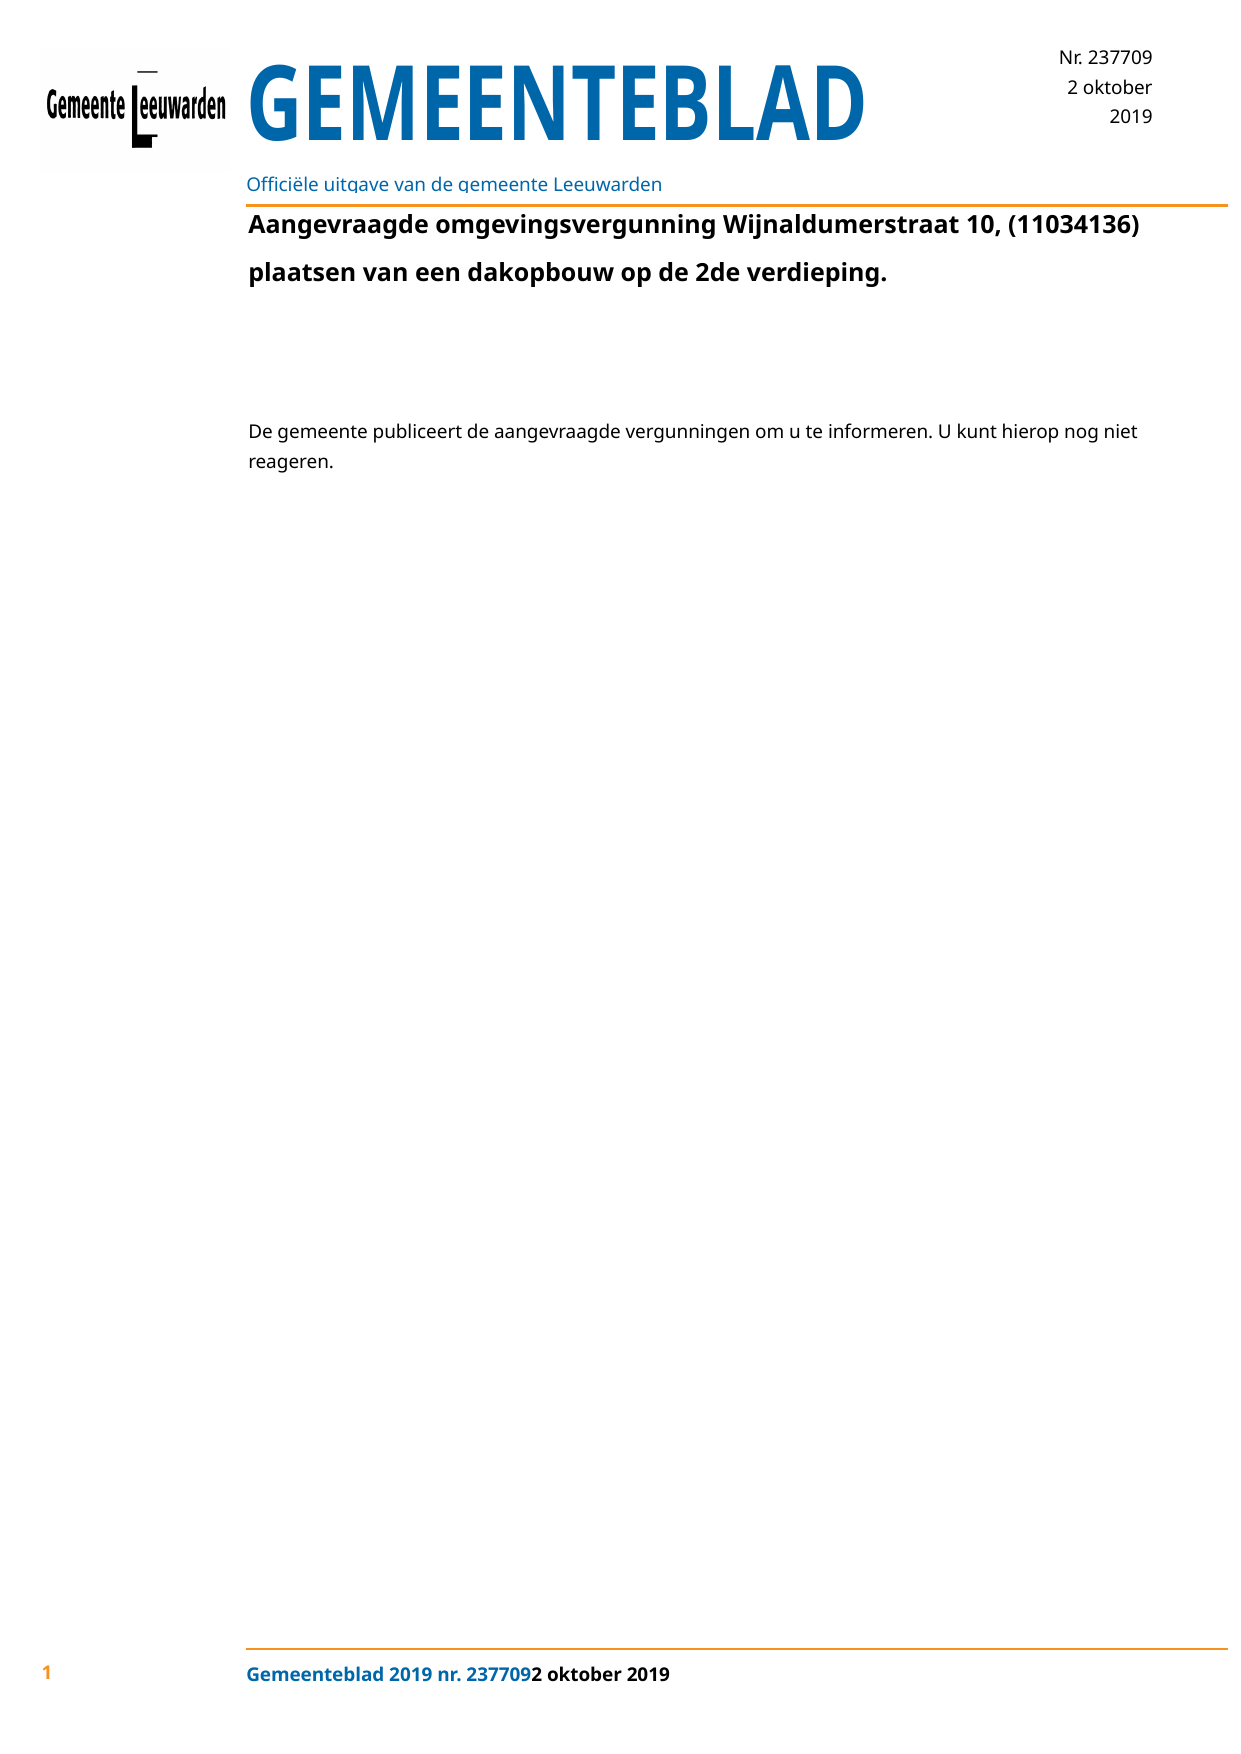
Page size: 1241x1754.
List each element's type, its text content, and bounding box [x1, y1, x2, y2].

picture [41, 47, 231, 172]
text De gemeente publiceert de aangevraagde vergunningen om u te informeren. U kunt hierop nog niet reageren. [248, 419, 1152, 474]
text Aangevraagde omgevingsvergunning Wijnaldumerstraat 10, (11034136) plaatsen van een dakopbouw op de 2de verdieping. [248, 207, 1152, 288]
